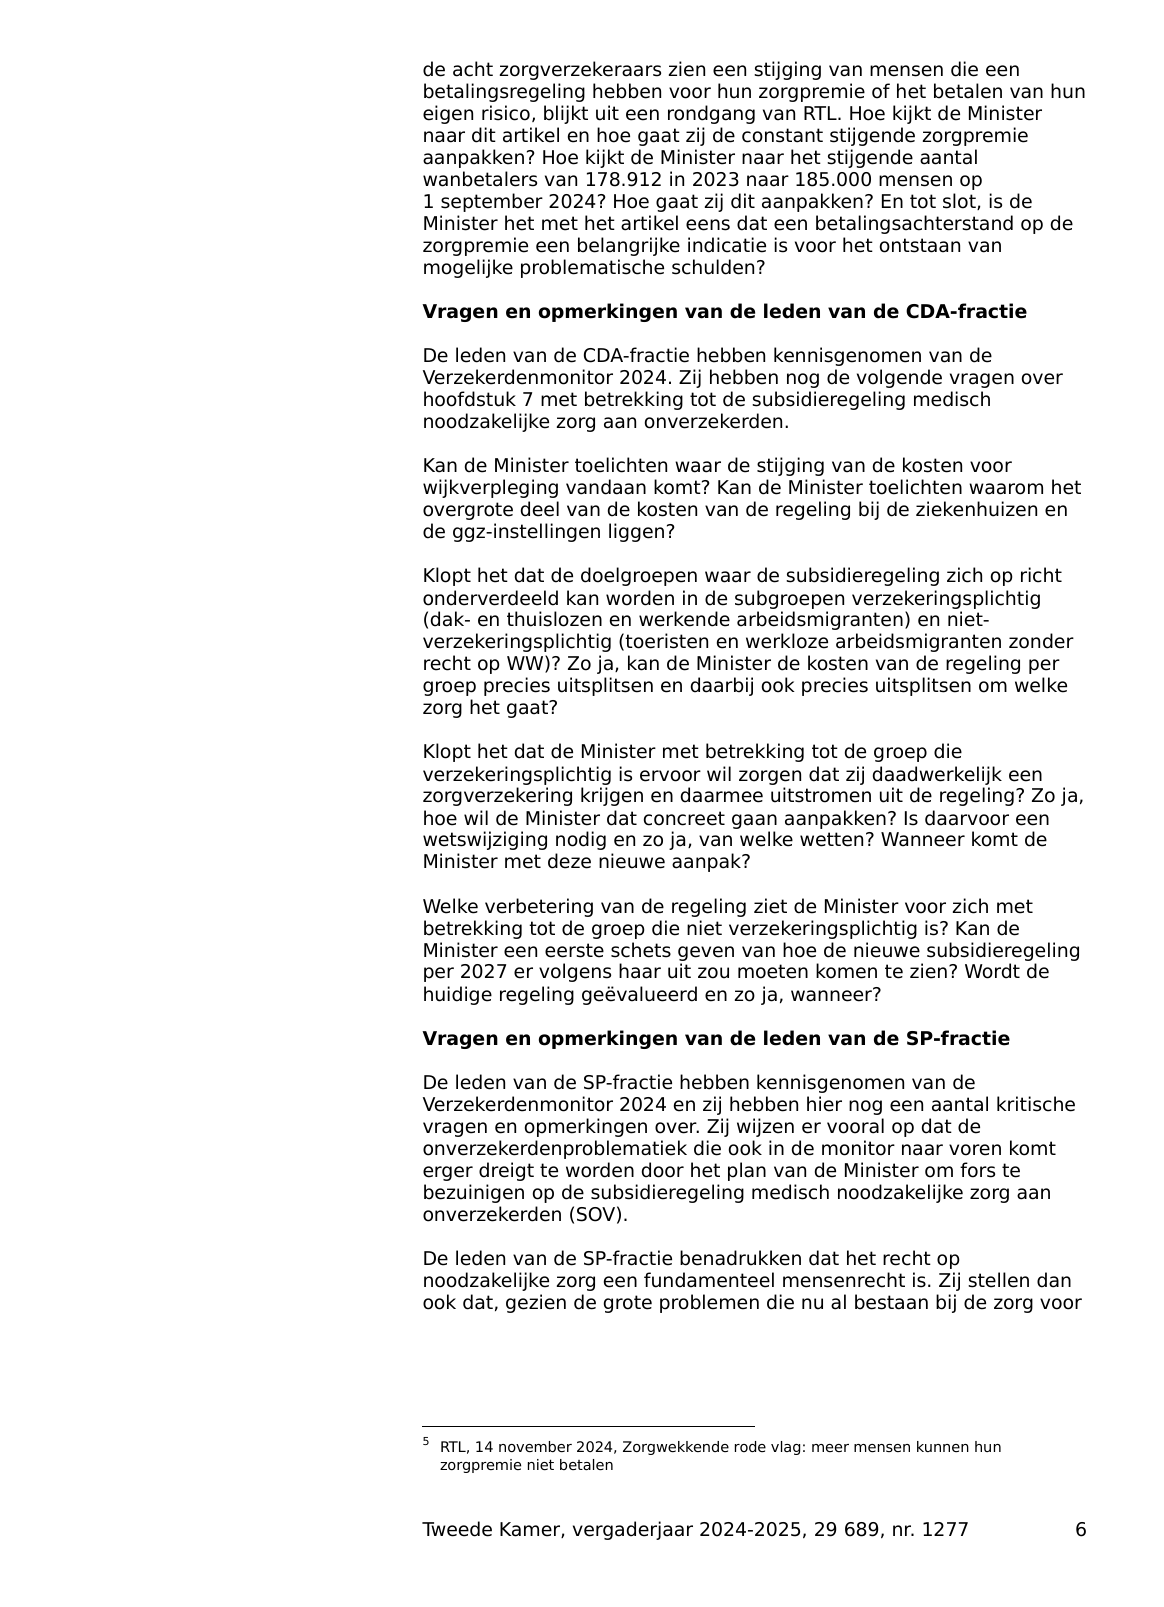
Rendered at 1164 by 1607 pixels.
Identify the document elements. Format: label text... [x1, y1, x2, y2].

text RTL, 14 november 2024, Zorgwekkende rode vlag: meer mensen kunnen hun zorgpremie niet betalen [422, 1435, 1087, 1474]
text De leden van de SP-fractie hebben kennisgenomen van de Verzekerdenmonitor 2024 en zij hebben hier nog een aantal kritische vragen en opmerkingen over. Zij wijzen er vooral op dat de onverzekerdenproblematiek die ook in de monitor naar voren komt erger dreigt te worden door het plan van de Minister om fors te bezuinigen op de subsidieregeling medisch noodzakelijke zorg aan onverzekerden (SOV). [422, 1072, 1087, 1226]
text De leden van de CDA-fractie hebben kennisgenomen van de Verzekerdenmonitor 2024. Zij hebben nog de volgende vragen over hoofdstuk 7 met betrekking tot de subsidieregeling medisch noodzakelijke zorg aan onverzekerden. [422, 345, 1087, 433]
text de acht zorgverzekeraars zien een stijging van mensen die een betalingsregeling hebben voor hun zorgpremie of het betalen van hun eigen risico, blijkt uit een rondgang van RTL. Hoe kijkt de Minister naar dit artikel en hoe gaat zij de constant stijgende zorgpremie aanpakken? Hoe kijkt de Minister naar het stijgende aantal wanbetalers van 178.912 in 2023 naar 185.000 mensen op 1 september 2024? Hoe gaat zij dit aanpakken? En tot slot, is de Minister het met het artikel eens dat een betalingsachterstand op de zorgpremie een belangrijke indicatie is voor het ontstaan van mogelijke problematische schulden? [422, 59, 1087, 279]
text Klopt het dat de doelgroepen waar de subsidieregeling zich op richt onderverdeeld kan worden in de subgroepen verzekeringsplichtig (dak- en thuislozen en werkende arbeidsmigranten) en niet-verzekeringsplichtig (toeristen en werkloze arbeidsmigranten zonder recht op WW)? Zo ja, kan de Minister de kosten van de regeling per groep precies uitsplitsen en daarbij ook precies uitsplitsen om welke zorg het gaat? [422, 565, 1087, 719]
text Welke verbetering van de regeling ziet de Minister voor zich met betrekking tot de groep die niet verzekeringsplichtig is? Kan de Minister een eerste schets geven van hoe de nieuwe subsidieregeling per 2027 er volgens haar uit zou moeten komen te zien? Wordt de huidige regeling geëvalueerd en zo ja, wanneer? [422, 896, 1087, 1005]
subtitle Vragen en opmerkingen van de leden van de SP-fractie [422, 1028, 1087, 1049]
text Klopt het dat de Minister met betrekking tot de groep die verzekeringsplichtig is ervoor wil zorgen dat zij daadwerkelijk een zorgverzekering krijgen en daarmee uitstromen uit de regeling? Zo ja, hoe wil de Minister dat concreet gaan aanpakken? Is daarvoor een wetswijziging nodig en zo ja, van welke wetten? Wanneer komt de Minister met deze nieuwe aanpak? [422, 741, 1087, 873]
text Kan de Minister toelichten waar de stijging van de kosten voor wijkverpleging vandaan komt? Kan de Minister toelichten waarom het overgrote deel van de kosten van de regeling bij de ziekenhuizen en de ggz-instellingen liggen? [422, 455, 1087, 543]
subtitle Vragen en opmerkingen van de leden van de CDA-fractie [422, 301, 1087, 323]
text De leden van de SP-fractie benadrukken dat het recht op noodzakelijke zorg een fundamenteel mensenrecht is. Zij stellen dan ook dat, gezien de grote problemen die nu al bestaan bij de zorg voor [422, 1248, 1087, 1358]
